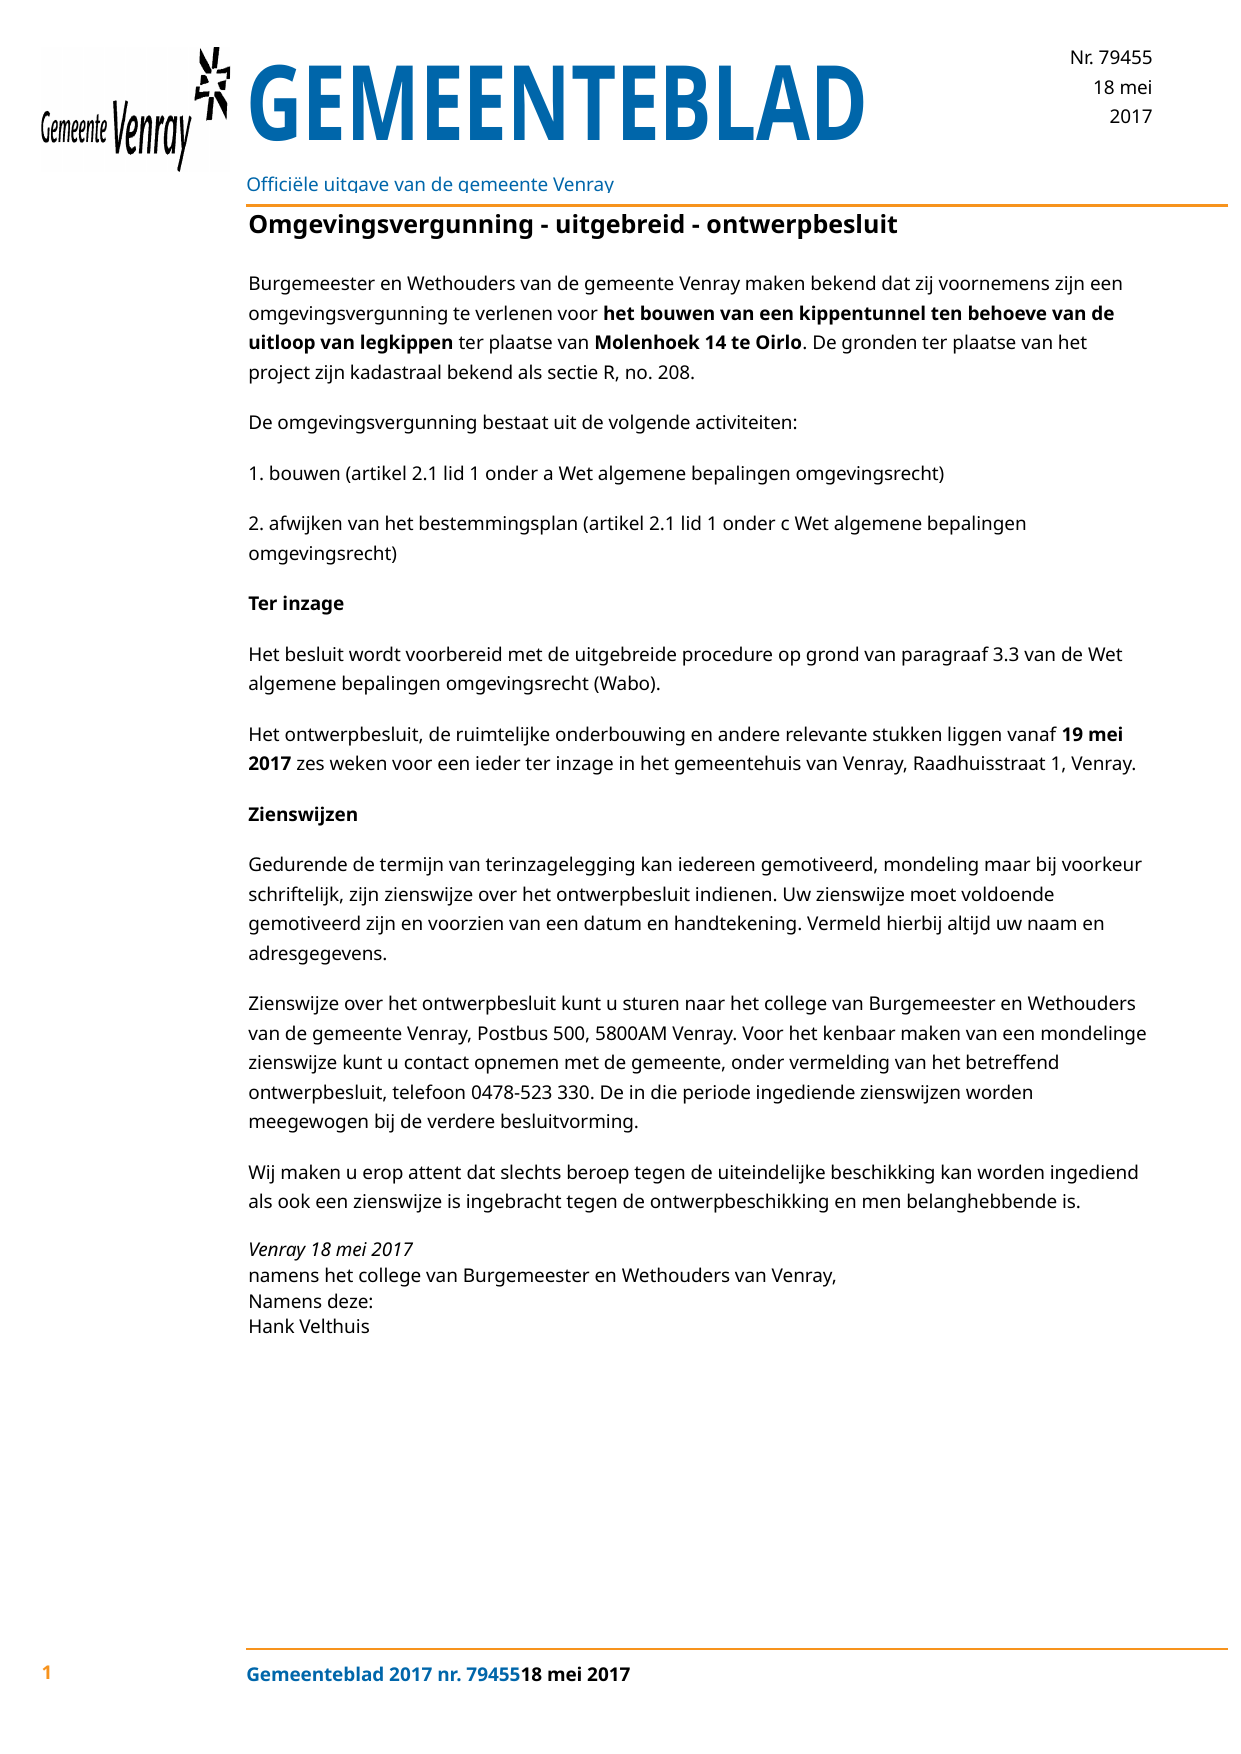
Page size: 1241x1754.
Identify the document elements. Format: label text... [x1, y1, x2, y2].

text Venray 18 mei 2017 [248, 1236, 1152, 1262]
text Het ontwerpbesluit, de ruimtelijke onderbouwing en andere relevante stukken liggen vanaf 19 mei 2017 zes weken voor een ieder ter inzage in het gemeentehuis van Venray, Raadhuisstraat 1, Venray. [248, 721, 1152, 776]
text namens het college van Burgemeester en Wethouders van Venray, [248, 1262, 1152, 1288]
picture [41, 47, 231, 172]
text Het besluit wordt voorbereid met de uitgebreide procedure op grond van paragraaf 3.3 van de Wet algemene bepalingen omgevingsrecht (Wabo). [248, 641, 1152, 696]
text Burgemeester en Wethouders van de gemeente Venray maken bekend dat zij voornemens zijn een omgevingsvergunning te verlenen voor het bouwen van een kippentunnel ten behoeve van de uitloop van legkippen ter plaatse van Molenhoek 14 te Oirlo. De gronden ter plaatse van het project zijn kadastraal bekend als sectie R, no. 208. [248, 270, 1152, 385]
text Zienswijzen [248, 801, 1152, 826]
text De omgevingsvergunning bestaat uit de volgende activiteiten: [248, 409, 1152, 435]
text 2. afwijken van het bestemmingsplan (artikel 2.1 lid 1 onder c Wet algemene bepalingen omgevingsrecht) [248, 510, 1152, 566]
text Wij maken u erop attent dat slechts beroep tegen de uiteindelijke beschikking kan worden ingediend als ook een zienswijze is ingebracht tegen de ontwerpbeschikking en men belanghebbende is. [248, 1159, 1152, 1214]
text Hank Velthuis [248, 1314, 1152, 1339]
text 1. bouwen (artikel 2.1 lid 1 onder a Wet algemene bepalingen omgevingsrecht) [248, 460, 1152, 486]
text Zienswijze over het ontwerpbesluit kunt u sturen naar het college van Burgemeester en Wethouders van de gemeente Venray, Postbus 500, 5800AM Venray. Voor het kenbaar maken van een mondelinge zienswijze kunt u contact opnemen met de gemeente, onder vermelding van het betreffend ontwerpbesluit, telefoon 0478-523 330. De in die periode ingediende zienswijzen worden meegewogen bij de verdere besluitvorming. [248, 990, 1152, 1134]
text Namens deze: [248, 1288, 1152, 1314]
text Omgevingsvergunning - uitgebreid - ontwerpbesluit [248, 207, 1152, 241]
text Ter inzage [248, 590, 1152, 616]
text Gedurende de termijn van terinzagelegging kan iedereen gemotiveerd, mondeling maar bij voorkeur schriftelijk, zijn zienswijze over het ontwerpbesluit indienen. Uw zienswijze moet voldoende gemotiveerd zijn en voorzien van een datum en handtekening. Vermeld hierbij altijd uw naam en adresgegevens. [248, 851, 1152, 966]
